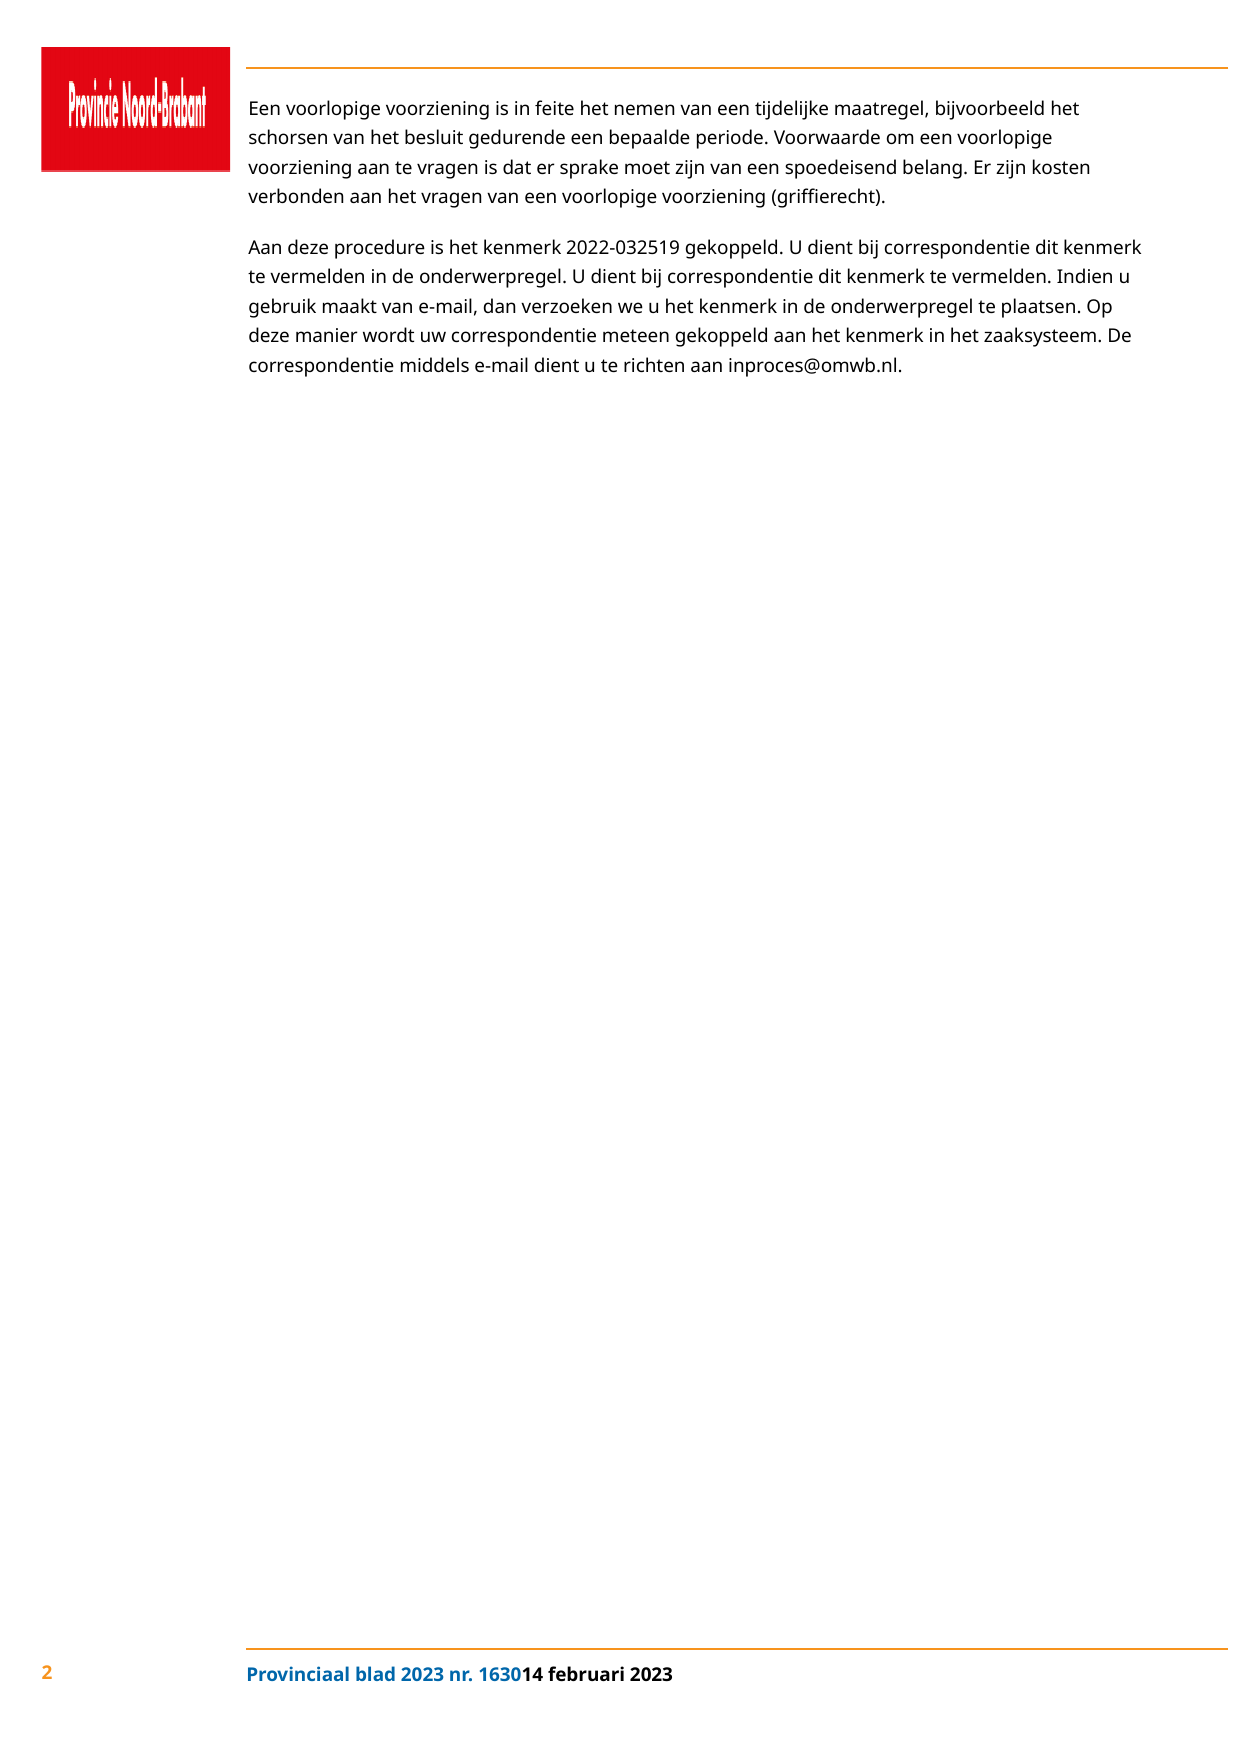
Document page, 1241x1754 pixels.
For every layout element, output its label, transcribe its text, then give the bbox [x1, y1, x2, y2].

text Aan deze procedure is het kenmerk 2022-032519 gekoppeld. U dient bij correspondentie dit kenmerk te vermelden in de onderwerpregel. U dient bij correspondentie dit kenmerk te vermelden. Indien u gebruik maakt van e-mail, dan verzoeken we u het kenmerk in de onderwerpregel te plaatsen. Op deze manier wordt uw correspondentie meteen gekoppeld aan het kenmerk in het zaaksysteem. De correspondentie middels e-mail dient u te richten aan inproces@omwb.nl. [248, 234, 1152, 378]
text Een voorlopige voorziening is in feite het nemen van een tijdelijke maatregel, bijvoorbeeld het schorsen van het besluit gedurende een bepaalde periode. Voorwaarde om een voorlopige voorziening aan te vragen is dat er sprake moet zijn van een spoedeisend belang. Er zijn kosten verbonden aan het vragen van een voorlopige voorziening (griffierecht). [248, 95, 1152, 209]
picture [41, 47, 231, 172]
